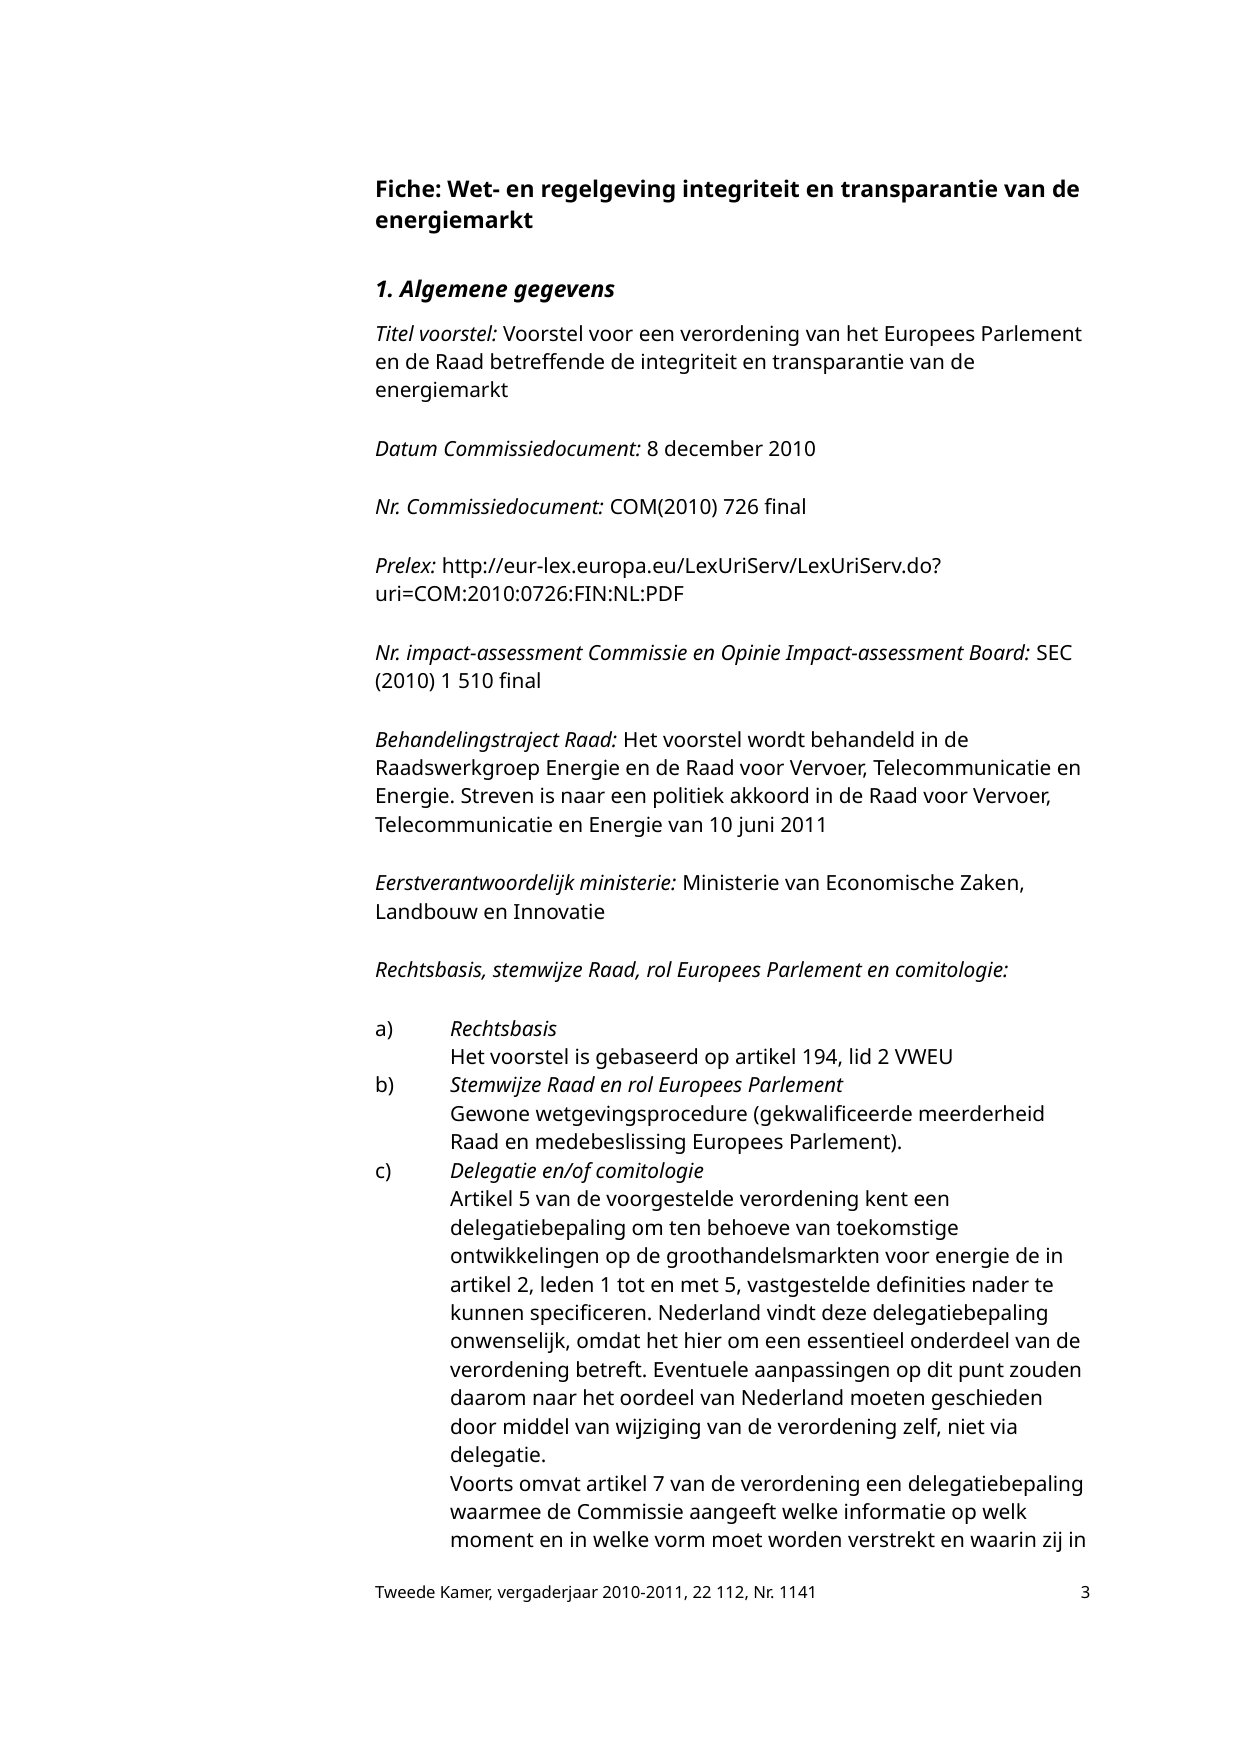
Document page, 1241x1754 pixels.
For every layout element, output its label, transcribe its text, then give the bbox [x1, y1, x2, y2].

list Delegatie en/of comitologie [375, 1156, 1090, 1184]
subtitle 1. Algemene gegevens [375, 272, 1090, 304]
subtitle Fiche: Wet- en regelgeving integriteit en transparantie van de energiemarkt [375, 172, 1090, 235]
text Behandelingstraject Raad: Het voorstel wordt behandeld in de Raadswerkgroep Energie en de Raad voor Vervoer, Telecommunicatie en Energie. Streven is naar een politiek akkoord in de Raad voor Vervoer, Telecommunicatie en Energie van 10 juni 2011 [375, 725, 1090, 838]
list Gewone wetgevingsprocedure (gekwalificeerde meerderheid Raad en medebeslissing Europees Parlement). [375, 1099, 1090, 1156]
text Titel voorstel: Voorstel voor een verordening van het Europees Parlement en de Raad betreffende de integriteit en transparantie van de energiemarkt [375, 319, 1090, 404]
text Prelex: http://eur-lex.europa.eu/LexUriServ/LexUriServ.do?uri=COM:2010:0726:FIN:NL:PDF [375, 551, 1090, 608]
text Datum Commissiedocument: 8 december 2010 [375, 434, 1090, 462]
text Rechtsbasis, stemwijze Raad, rol Europees Parlement en comitologie: [375, 955, 1090, 984]
text Nr. Commissiedocument: COM(2010) 726 final [375, 492, 1090, 521]
list Rechtsbasis [375, 1014, 1090, 1042]
list Voorts omvat artikel 7 van de verordening een delegatiebepaling waarmee de Commissie aangeeft welke informatie op welk moment en in welke vorm moet worden verstrekt en waarin zij in [375, 1469, 1090, 1554]
text Eerstverantwoordelijk ministerie: Ministerie van Economische Zaken, Landbouw en Innovatie [375, 868, 1090, 925]
list Artikel 5 van de voorgestelde verordening kent een delegatiebepaling om ten behoeve van toekomstige ontwikkelingen op de groothandelsmarkten voor energie de in artikel 2, leden 1 tot en met 5, vastgestelde definities nader te kunnen specificeren. Nederland vindt deze delegatiebepaling onwenselijk, omdat het hier om een essentieel onderdeel van de verordening betreft. Eventuele aanpassingen op dit punt zouden daarom naar het oordeel van Nederland moeten geschieden door middel van wijziging van de verordening zelf, niet via delegatie. [375, 1184, 1090, 1469]
list Het voorstel is gebaseerd op artikel 194, lid 2 VWEU [375, 1042, 1090, 1071]
text Nr. impact-assessment Commissie en Opinie Impact-assessment Board: SEC (2010) 1 510 final [375, 638, 1090, 695]
list Stemwijze Raad en rol Europees Parlement [375, 1071, 1090, 1099]
